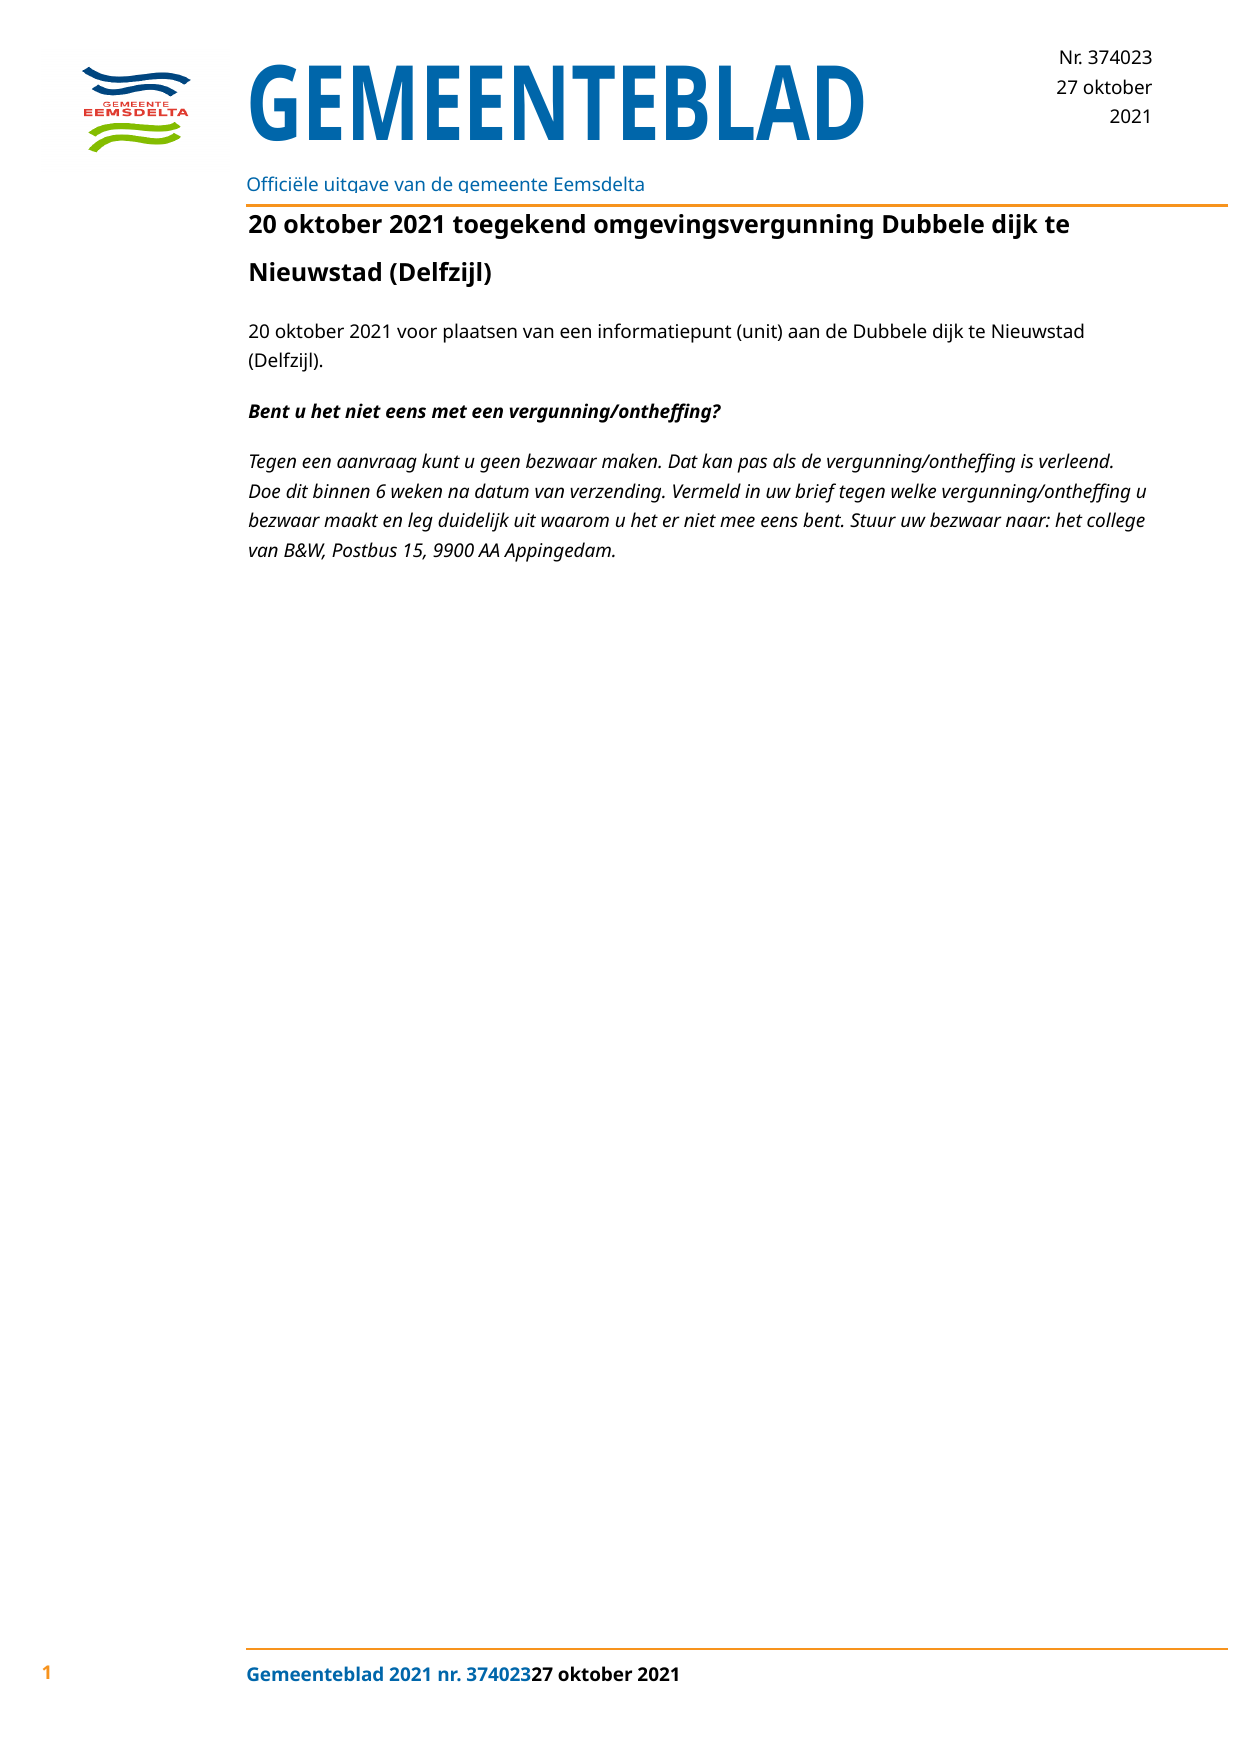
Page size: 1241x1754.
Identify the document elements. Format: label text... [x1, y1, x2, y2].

text Tegen een aanvraag kunt u geen bezwaar maken. Dat kan pas als de vergunning/ontheffing is verleend. Doe dit binnen 6 weken na datum van verzending. Vermeld in uw brief tegen welke vergunning/ontheffing u bezwaar maakt en leg duidelijk uit waarom u het er niet mee eens bent. Stuur uw bezwaar naar: het college van B&W, Postbus 15, 9900 AA Appingedam. [248, 448, 1152, 563]
text 20 oktober 2021 toegekend omgevingsvergunning Dubbele dijk te Nieuwstad (Delfzijl) [248, 207, 1152, 288]
text 20 oktober 2021 voor plaatsen van een informatiepunt (unit) aan de Dubbele dijk te Nieuwstad (Delfzijl). [248, 318, 1152, 373]
text Bent u het niet eens met een vergunning/ontheffing? [248, 398, 1152, 424]
picture [41, 47, 231, 172]
